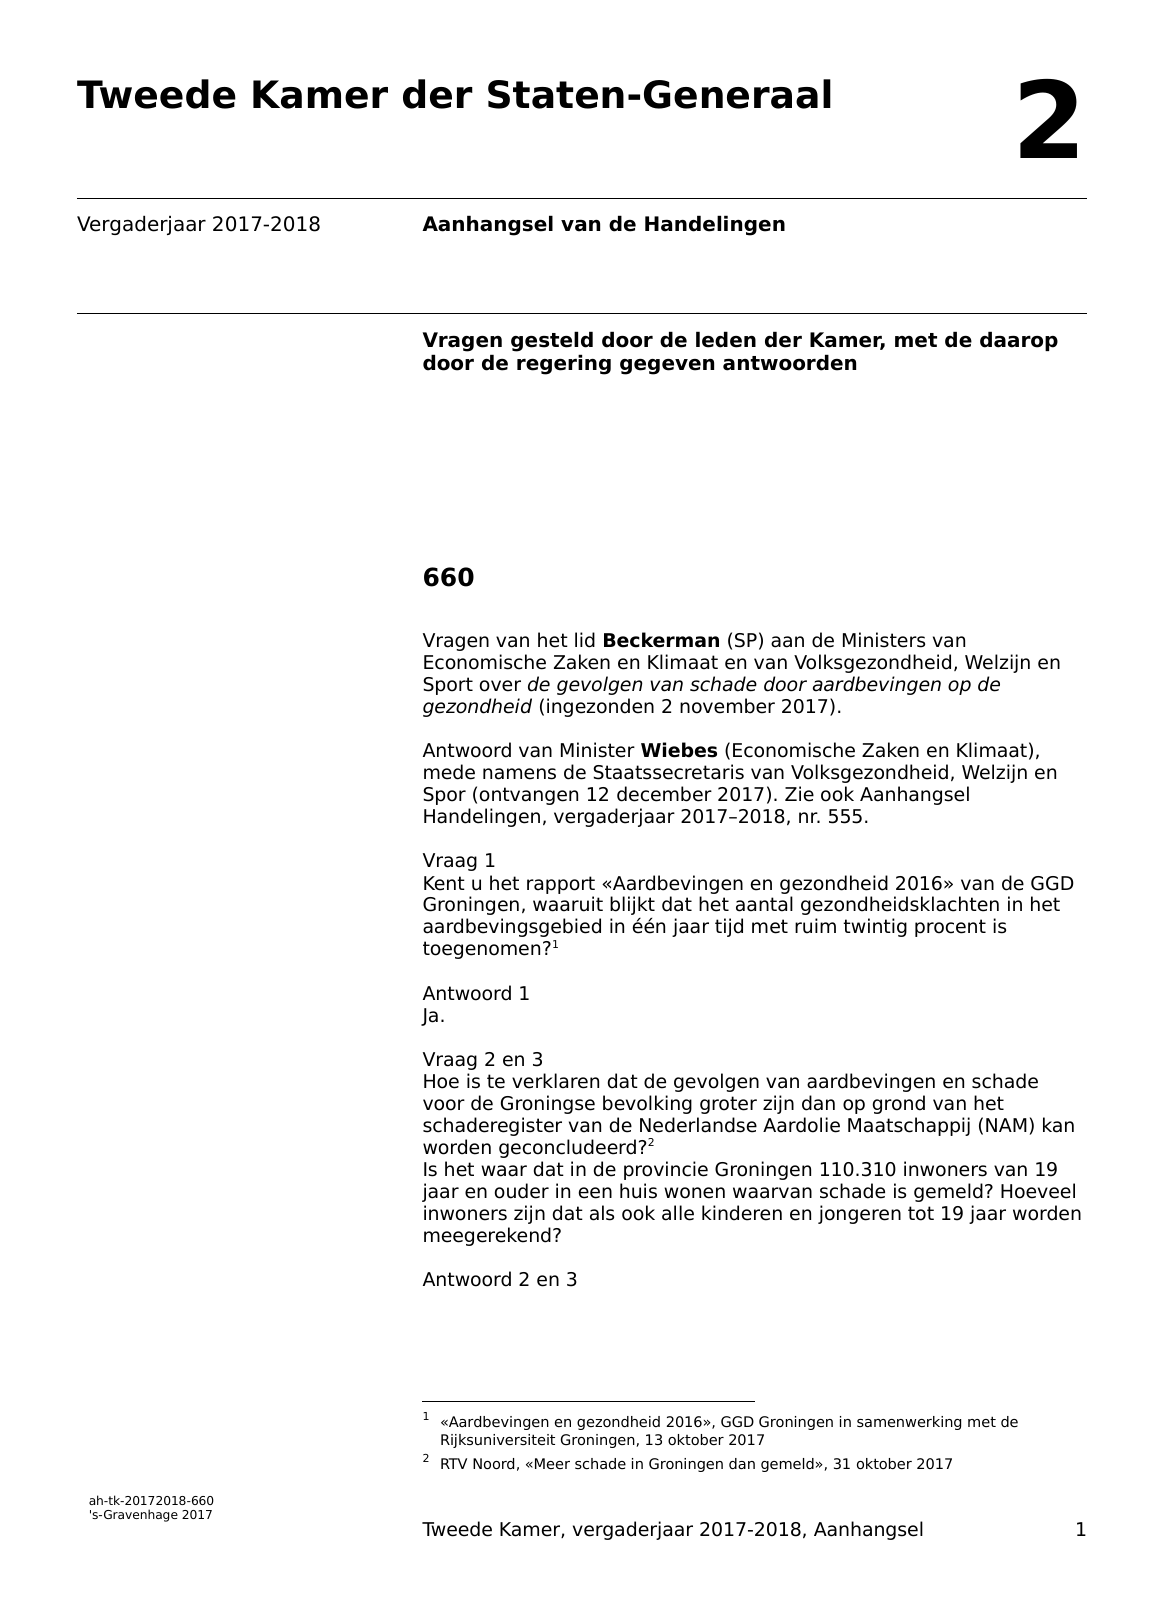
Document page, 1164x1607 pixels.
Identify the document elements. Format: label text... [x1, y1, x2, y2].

table_cell Vragen gesteld door de leden der Kamer, met de daarop door de regering gegeven antwoorden [422, 314, 1087, 375]
text Antwoord van Minister Wiebes (Economische Zaken en Klimaat), mede namens de Staatssecretaris van Volksgezondheid, Welzijn en Spor (ontvangen 12 december 2017). Zie ook Aanhangsel Handelingen, vergaderjaar 2017–2018, nr. 555. [422, 740, 1087, 828]
table_cell [77, 314, 422, 375]
text 's-Gravenhage 2017 [88, 1508, 323, 1522]
table_cell Aanhangsel van de Handelingen [422, 199, 1087, 313]
text Hoe is te verklaren dat de gevolgen van aardbevingen en schade voor de Groningse bevolking groter zijn dan op grond van het schaderegister van de Nederlandse Aardolie Maatschappij (NAM) kan worden geconcludeerd? [422, 1071, 1087, 1158]
text ah-tk-20172018-660 [88, 1494, 323, 1508]
text Kent u het rapport «Aardbevingen en gezondheid 2016» van de GGD Groningen, waaruit blijkt dat het aantal gezondheidsklachten in het aardbevingsgebied in één jaar tijd met ruim twintig procent is toegenomen? [422, 872, 1087, 960]
text Vraag 1 [422, 850, 1087, 872]
text 660 [422, 563, 1087, 592]
text RTV Noord, «Meer schade in Groningen dan gemeld», 31 oktober 2017 [422, 1452, 1087, 1474]
table_cell Vergaderjaar 2017-2018 [77, 199, 422, 313]
table_header 2 [886, 59, 1087, 198]
text «Aardbevingen en gezondheid 2016», GGD Groningen in samenwerking met de Rijksuniversiteit Groningen, 13 oktober 2017 [422, 1410, 1087, 1449]
text Antwoord 1 [422, 982, 1087, 1004]
text Vragen van het lid Beckerman (SP) aan de Ministers van Economische Zaken en Klimaat en van Volksgezondheid, Welzijn en Sport over de gevolgen van schade door aardbevingen op de gezondheid (ingezonden 2 november 2017). [422, 630, 1087, 718]
text Vraag 2 en 3 [422, 1049, 1087, 1071]
table_header Tweede Kamer der Staten-Generaal [77, 59, 886, 198]
text Ja. [422, 1004, 1087, 1026]
text Antwoord 2 en 3 [422, 1269, 1087, 1291]
text Is het waar dat in de provincie Groningen 110.310 inwoners van 19 jaar en ouder in een huis wonen waarvan schade is gemeld? Hoeveel inwoners zijn dat als ook alle kinderen en jongeren tot 19 jaar worden meegerekend? [422, 1158, 1087, 1246]
